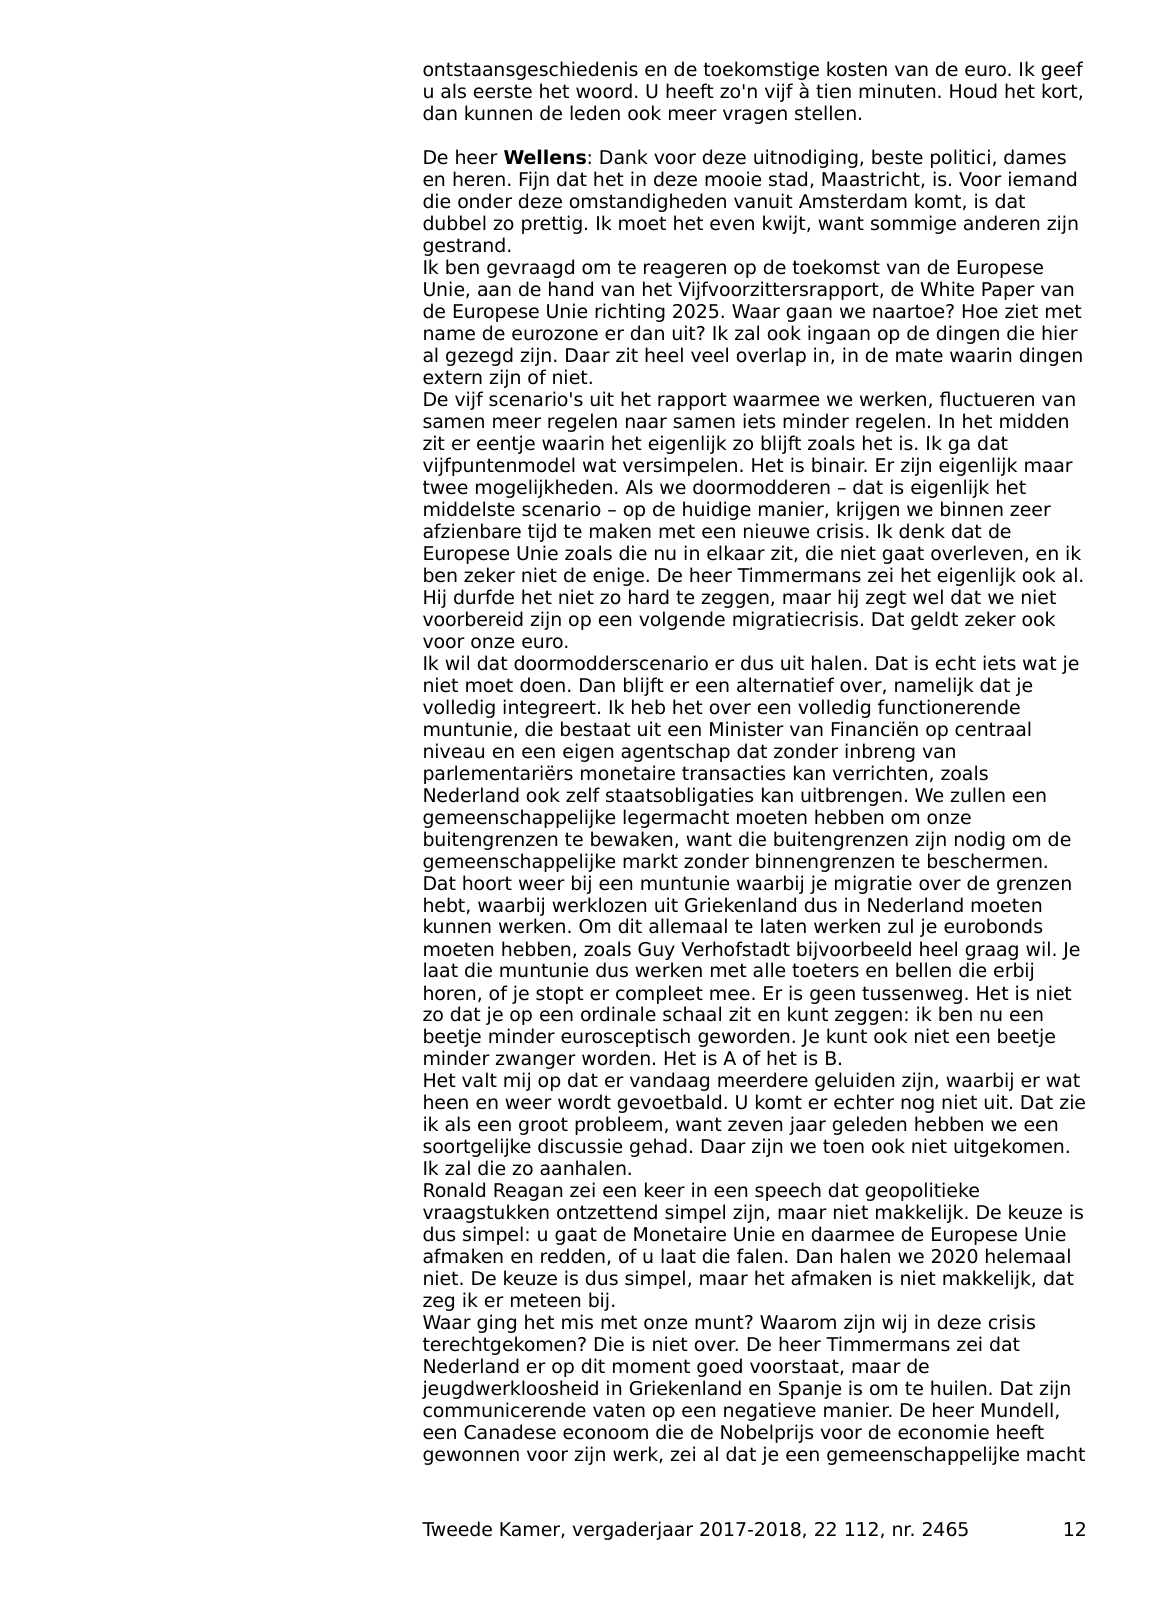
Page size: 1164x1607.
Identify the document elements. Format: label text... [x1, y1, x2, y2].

text Waar ging het mis met onze munt? Waarom zijn wij in deze crisis terechtgekomen? Die is niet over. De heer Timmermans zei dat Nederland er op dit moment goed voorstaat, maar de jeugdwerkloosheid in Griekenland en Spanje is om te huilen. Dat zijn communicerende vaten op een negatieve manier. De heer Mundell, een Canadese econoom die de Nobelprijs voor de economie heeft gewonnen voor zijn werk, zei al dat je een gemeenschappelijke macht [422, 1312, 1087, 1466]
text Ik ben gevraagd om te reageren op de toekomst van de Europese Unie, aan de hand van het Vijfvoorzittersrapport, de White Paper van de Europese Unie richting 2025. Waar gaan we naartoe? Hoe ziet met name de eurozone er dan uit? Ik zal ook ingaan op de dingen die hier al gezegd zijn. Daar zit heel veel overlap in, in de mate waarin dingen extern zijn of niet. [422, 257, 1087, 389]
text Ronald Reagan zei een keer in een speech dat geopolitieke vraagstukken ontzettend simpel zijn, maar niet makkelijk. De keuze is dus simpel: u gaat de Monetaire Unie en daarmee de Europese Unie afmaken en redden, of u laat die falen. Dan halen we 2020 helemaal niet. De keuze is dus simpel, maar het afmaken is niet makkelijk, dat zeg ik er meteen bij. [422, 1180, 1087, 1312]
text Het valt mij op dat er vandaag meerdere geluiden zijn, waarbij er wat heen en weer wordt gevoetbald. U komt er echter nog niet uit. Dat zie ik als een groot probleem, want zeven jaar geleden hebben we een soortgelijke discussie gehad. Daar zijn we toen ook niet uitgekomen. Ik zal die zo aanhalen. [422, 1070, 1087, 1180]
text De vijf scenario's uit het rapport waarmee we werken, fluctueren van samen meer regelen naar samen iets minder regelen. In het midden zit er eentje waarin het eigenlijk zo blijft zoals het is. Ik ga dat vijfpuntenmodel wat versimpelen. Het is binair. Er zijn eigenlijk maar twee mogelijkheden. Als we doormodderen – dat is eigenlijk het middelste scenario – op de huidige manier, krijgen we binnen zeer afzienbare tijd te maken met een nieuwe crisis. Ik denk dat de Europese Unie zoals die nu in elkaar zit, die niet gaat overleven, en ik ben zeker niet de enige. De heer Timmermans zei het eigenlijk ook al. Hij durfde het niet zo hard te zeggen, maar hij zegt wel dat we niet voorbereid zijn op een volgende migratiecrisis. Dat geldt zeker ook voor onze euro. [422, 389, 1087, 653]
text Ik wil dat doormodderscenario er dus uit halen. Dat is echt iets wat je niet moet doen. Dan blijft er een alternatief over, namelijk dat je volledig integreert. Ik heb het over een volledig functionerende muntunie, die bestaat uit een Minister van Financiën op centraal niveau en een eigen agentschap dat zonder inbreng van parlementariërs monetaire transacties kan verrichten, zoals Nederland ook zelf staatsobligaties kan uitbrengen. We zullen een gemeenschappelijke legermacht moeten hebben om onze buitengrenzen te bewaken, want die buitengrenzen zijn nodig om de gemeenschappelijke markt zonder binnengrenzen te beschermen. Dat hoort weer bij een muntunie waarbij je migratie over de grenzen hebt, waarbij werklozen uit Griekenland dus in Nederland moeten kunnen werken. Om dit allemaal te laten werken zul je eurobonds moeten hebben, zoals Guy Verhofstadt bijvoorbeeld heel graag wil. Je laat die muntunie dus werken met alle toeters en bellen die erbij horen, of je stopt er compleet mee. Er is geen tussenweg. Het is niet zo dat je op een ordinale schaal zit en kunt zeggen: ik ben nu een beetje minder eurosceptisch geworden. Je kunt ook niet een beetje minder zwanger worden. Het is A of het is B. [422, 653, 1087, 1070]
text ontstaansgeschiedenis en de toekomstige kosten van de euro. Ik geef u als eerste het woord. U heeft zo'n vijf à tien minuten. Houd het kort, dan kunnen de leden ook meer vragen stellen. [422, 59, 1087, 125]
text De heer Wellens: Dank voor deze uitnodiging, beste politici, dames en heren. Fijn dat het in deze mooie stad, Maastricht, is. Voor iemand die onder deze omstandigheden vanuit Amsterdam komt, is dat dubbel zo prettig. Ik moet het even kwijt, want sommige anderen zijn gestrand. [422, 147, 1087, 257]
